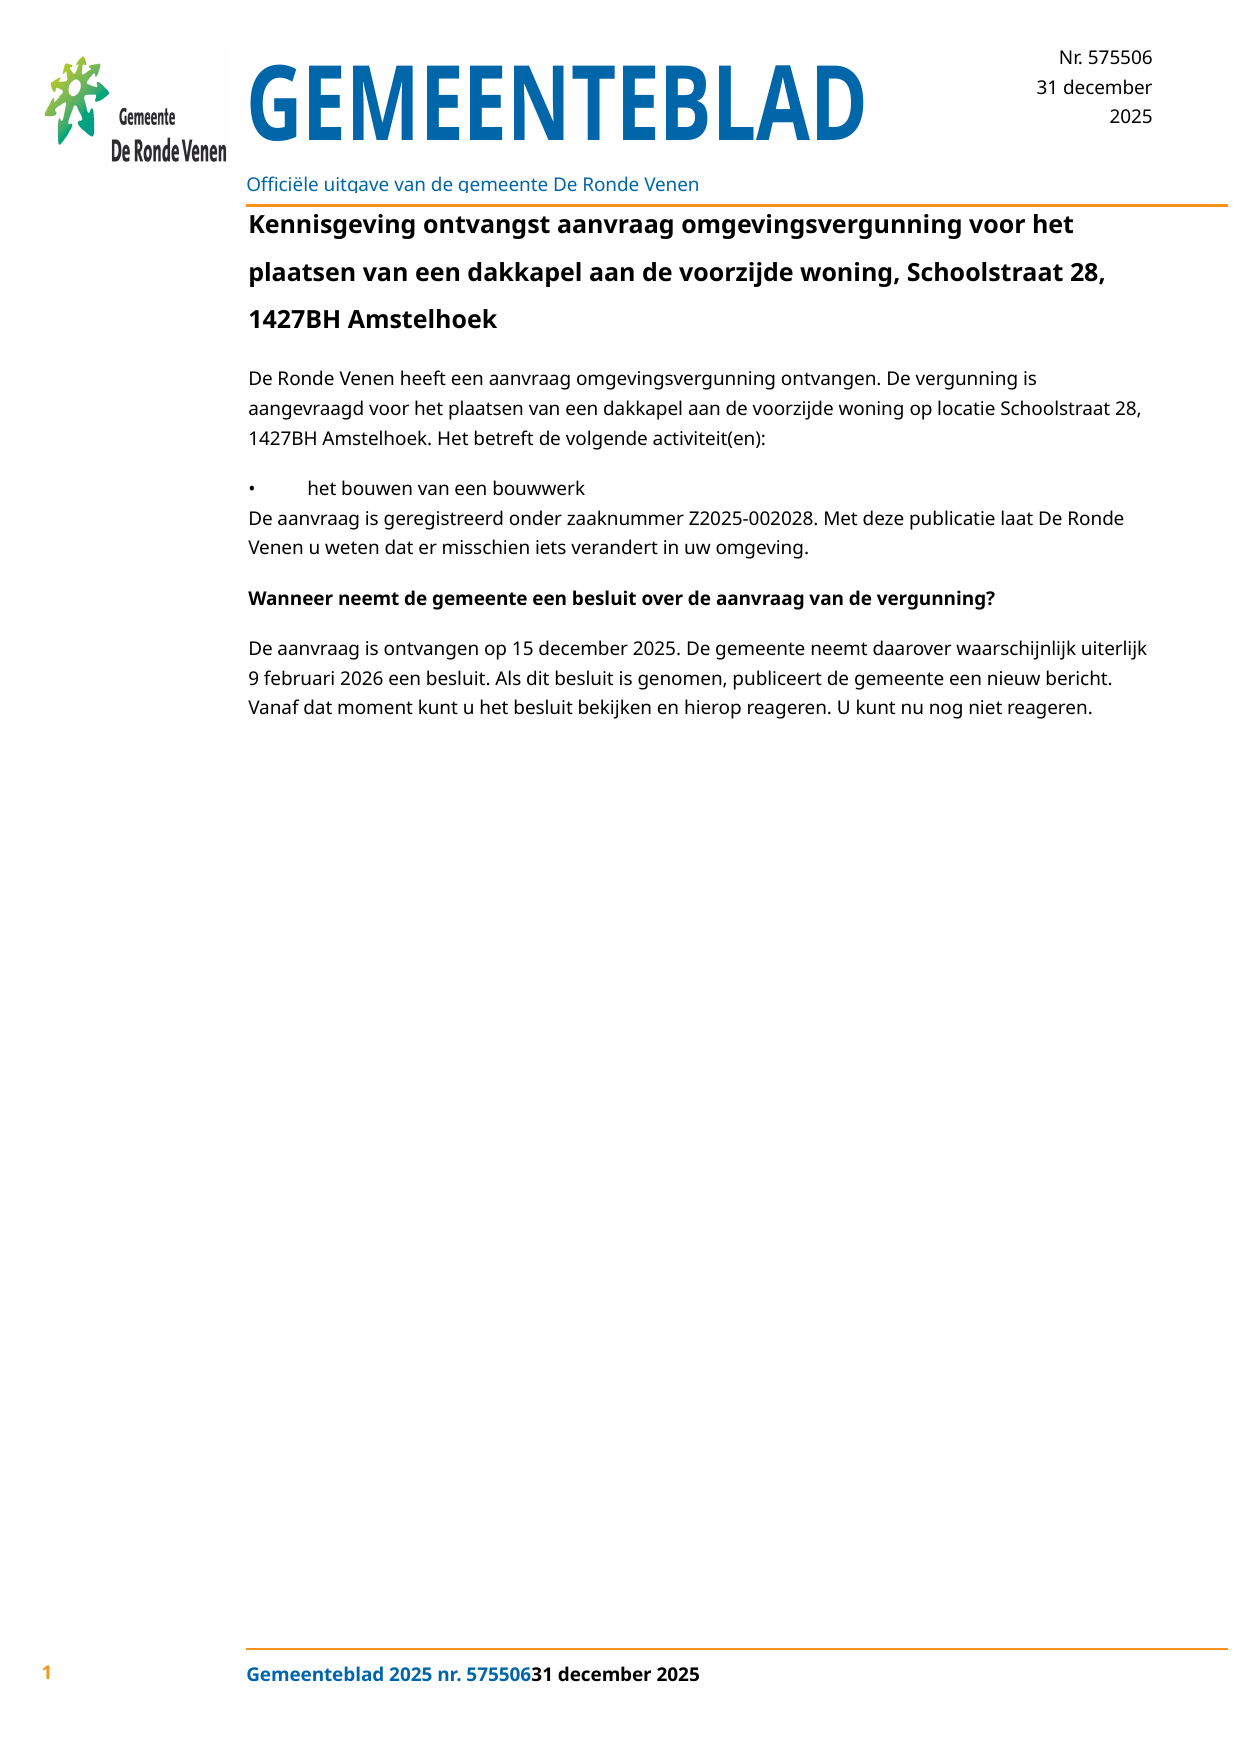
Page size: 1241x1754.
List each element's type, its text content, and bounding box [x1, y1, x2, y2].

text Wanneer neemt de gemeente een besluit over de aanvraag van de vergunning? [248, 585, 1152, 610]
text De aanvraag is ontvangen op 15 december 2025. De gemeente neemt daarover waarschijnlijk uiterlijk 9 februari 2026 een besluit. Als dit besluit is genomen, publiceert de gemeente een nieuw bericht. Vanaf dat moment kunt u het besluit bekijken en hierop reageren. U kunt nu nog niet reageren. [248, 635, 1152, 720]
text Kennisgeving ontvangst aanvraag omgevingsvergunning voor het plaatsen van een dakkapel aan de voorzijde woning, Schoolstraat 28, 1427BH Amstelhoek [248, 207, 1152, 336]
list het bouwen van een bouwwerk [248, 475, 1152, 501]
picture [41, 47, 231, 172]
text De aanvraag is geregistreerd onder zaaknummer Z2025-002028. Met deze publicatie laat De Ronde Venen u weten dat er misschien iets verandert in uw omgeving. [248, 505, 1152, 560]
text De Ronde Venen heeft een aanvraag omgevingsvergunning ontvangen. De vergunning is aangevraagd voor het plaatsen van een dakkapel aan de voorzijde woning op locatie Schoolstraat 28, 1427BH Amstelhoek. Het betreft de volgende activiteit(en): [248, 366, 1152, 450]
